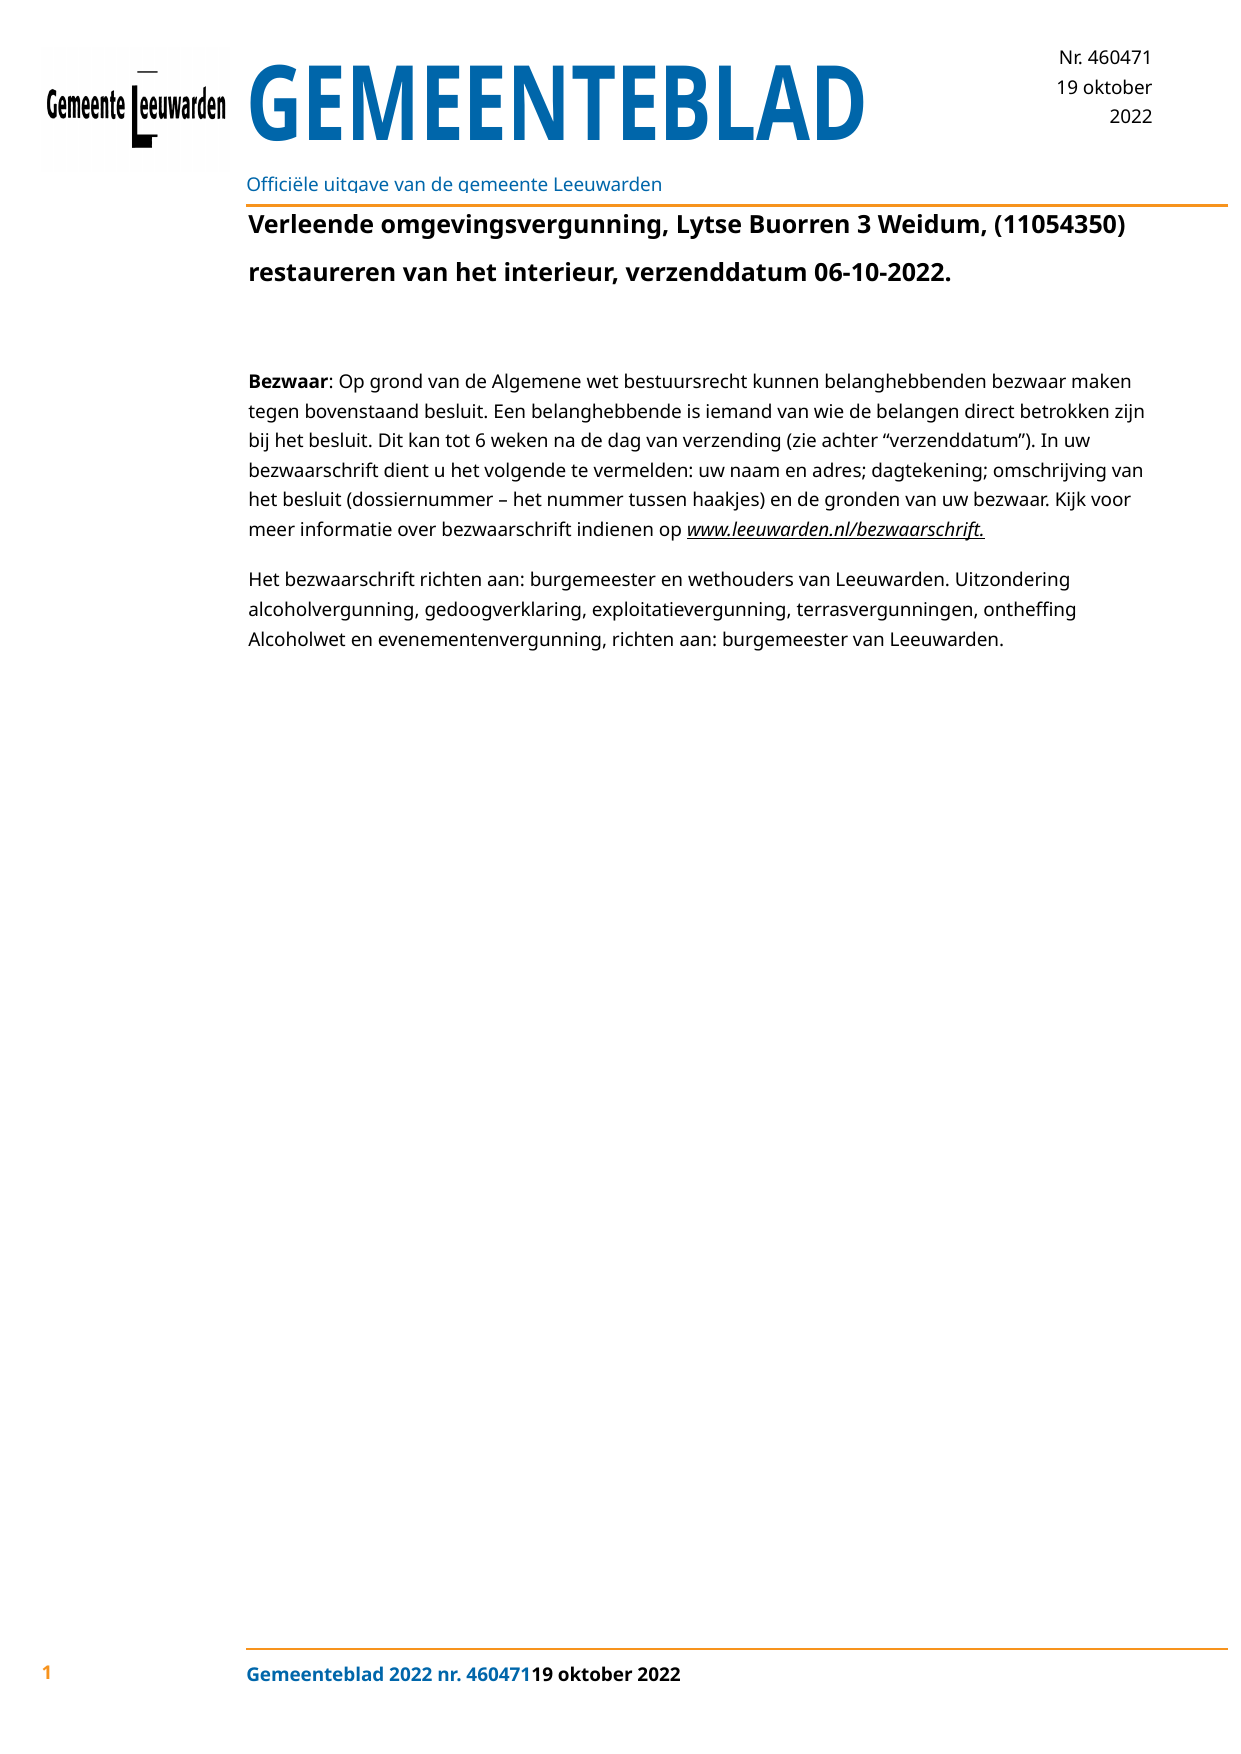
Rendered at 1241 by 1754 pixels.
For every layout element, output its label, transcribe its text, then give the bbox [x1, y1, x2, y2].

text Het bezwaarschrift richten aan: burgemeester en wethouders van Leeuwarden. Uitzondering alcoholvergunning, gedoogverklaring, exploitatievergunning, terrasvergunningen, ontheffing Alcoholwet en evenementenvergunning, richten aan: burgemeester van Leeuwarden. [248, 567, 1152, 652]
text Bezwaar: Op grond van de Algemene wet bestuursrecht kunnen belanghebbenden bezwaar maken tegen bovenstaand besluit. Een belanghebbende is iemand van wie de belangen direct betrokken zijn bij het besluit. Dit kan tot 6 weken na de dag van verzending (zie achter “verzenddatum”). In uw bezwaarschrift dient u het volgende te vermelden: uw naam en adres; dagtekening; omschrijving van het besluit (dossiernummer – het nummer tussen haakjes) en de gronden van uw bezwaar. Kijk voor meer informatie over bezwaarschrift indienen op www.leeuwarden.nl/bezwaarschrift. [248, 368, 1152, 542]
text Verleende omgevingsvergunning, Lytse Buorren 3 Weidum, (11054350) restaureren van het interieur, verzenddatum 06-10-2022. [248, 207, 1152, 288]
picture [41, 47, 231, 172]
